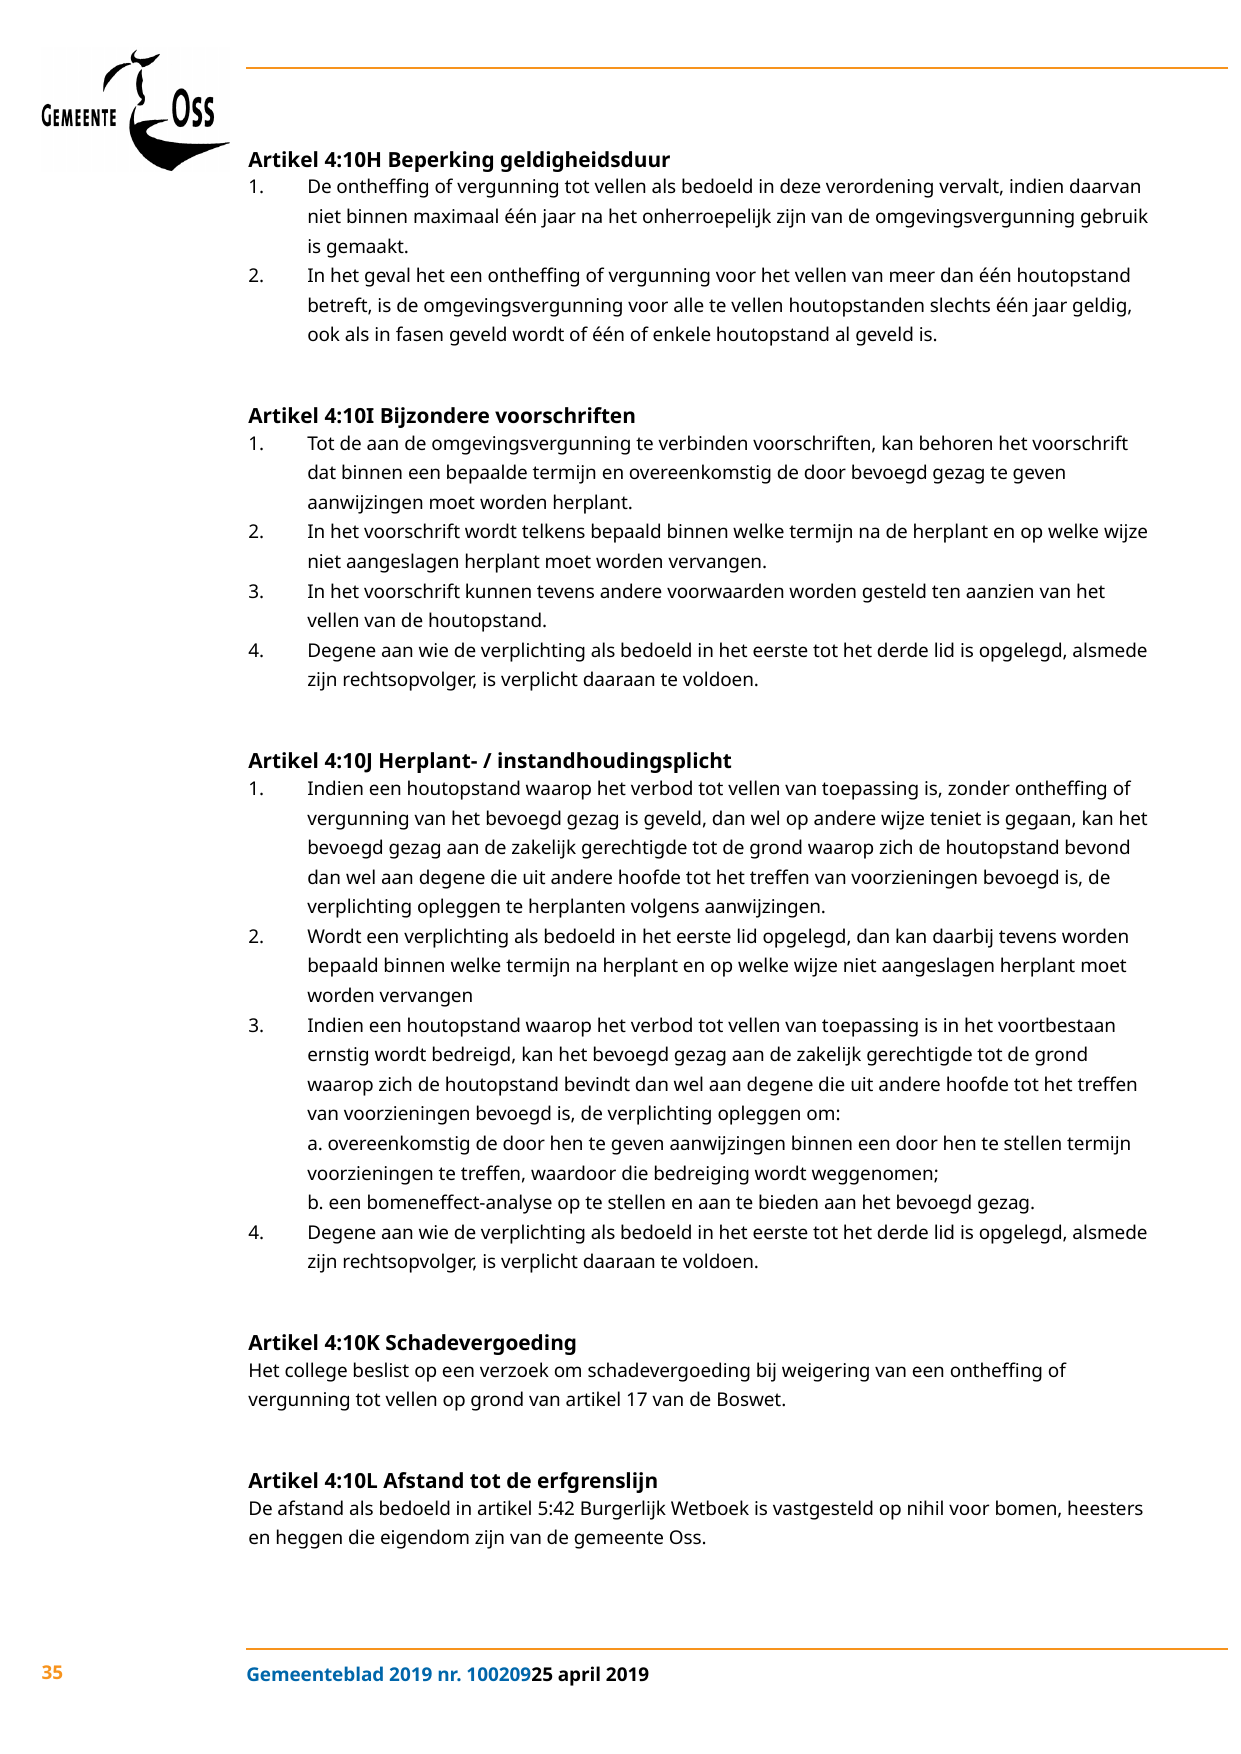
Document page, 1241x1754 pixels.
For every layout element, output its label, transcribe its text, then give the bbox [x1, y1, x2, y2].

picture [41, 47, 231, 172]
list b. een bomeneffect-analyse op te stellen en aan te bieden aan het bevoegd gezag. [248, 1189, 1152, 1215]
list a. overeenkomstig de door hen te geven aanwijzingen binnen een door hen te stellen termijn voorzieningen te treffen, waardoor die bedreiging wordt weggenomen; [248, 1130, 1152, 1185]
text Artikel 4:10I Bijzondere voorschriften [248, 402, 1152, 430]
list In het voorschrift wordt telkens bepaald binnen welke termijn na de herplant en op welke wijze niet aangeslagen herplant moet worden vervangen. [248, 519, 1152, 574]
list Degene aan wie de verplichting als bedoeld in het eerste tot het derde lid is opgelegd, alsmede zijn rechtsopvolger, is verplicht daaraan te voldoen. [248, 1219, 1152, 1274]
text De afstand als bedoeld in artikel 5:42 Burgerlijk Wetboek is vastgesteld op nihil voor bomen, heesters en heggen die eigendom zijn van de gemeente Oss. [248, 1495, 1152, 1550]
text Artikel 4:10L Afstand tot de erfgrenslijn [248, 1466, 1152, 1495]
text Het college beslist op een verzoek om schadevergoeding bij weigering van een ontheffing of vergunning tot vellen op grond van artikel 17 van de Boswet. [248, 1357, 1152, 1412]
list Degene aan wie de verplichting als bedoeld in het eerste tot het derde lid is opgelegd, alsmede zijn rechtsopvolger, is verplicht daaraan te voldoen. [248, 637, 1152, 692]
list Indien een houtopstand waarop het verbod tot vellen van toepassing is in het voortbestaan ernstig wordt bedreigd, kan het bevoegd gezag aan de zakelijk gerechtigde tot de grond waarop zich de houtopstand bevindt dan wel aan degene die uit andere hoofde tot het treffen van voorzieningen bevoegd is, de verplichting opleggen om: [248, 1012, 1152, 1126]
list Indien een houtopstand waarop het verbod tot vellen van toepassing is, zonder ontheffing of vergunning van het bevoegd gezag is geveld, dan wel op andere wijze teniet is gegaan, kan het bevoegd gezag aan de zakelijk gerechtigde tot de grond waarop zich de houtopstand bevond dan wel aan degene die uit andere hoofde tot het treffen van voorzieningen bevoegd is, de verplichting opleggen te herplanten volgens aanwijzingen. [248, 775, 1152, 919]
list In het geval het een ontheffing of vergunning voor het vellen van meer dan één houtopstand betreft, is de omgevingsvergunning voor alle te vellen houtopstanden slechts één jaar geldig, ook als in fasen geveld wordt of één of enkele houtopstand al geveld is. [248, 262, 1152, 347]
text Artikel 4:10H Beperking geldigheidsduur [248, 145, 1152, 174]
text Artikel 4:10J Herplant- / instandhoudingsplicht [248, 747, 1152, 775]
list In het voorschrift kunnen tevens andere voorwaarden worden gesteld ten aanzien van het vellen van de houtopstand. [248, 578, 1152, 633]
list De ontheffing of vergunning tot vellen als bedoeld in deze verordening vervalt, indien daarvan niet binnen maximaal één jaar na het onherroepelijk zijn van de omgevingsvergunning gebruik is gemaakt. [248, 174, 1152, 258]
text Artikel 4:10K Schadevergoeding [248, 1328, 1152, 1357]
list Wordt een verplichting als bedoeld in het eerste lid opgelegd, dan kan daarbij tevens worden bepaald binnen welke termijn na herplant en op welke wijze niet aangeslagen herplant moet worden vervangen [248, 923, 1152, 1008]
list Tot de aan de omgevingsvergunning te verbinden voorschriften, kan behoren het voorschrift dat binnen een bepaalde termijn en overeenkomstig de door bevoegd gezag te geven aanwijzingen moet worden herplant. [248, 430, 1152, 515]
